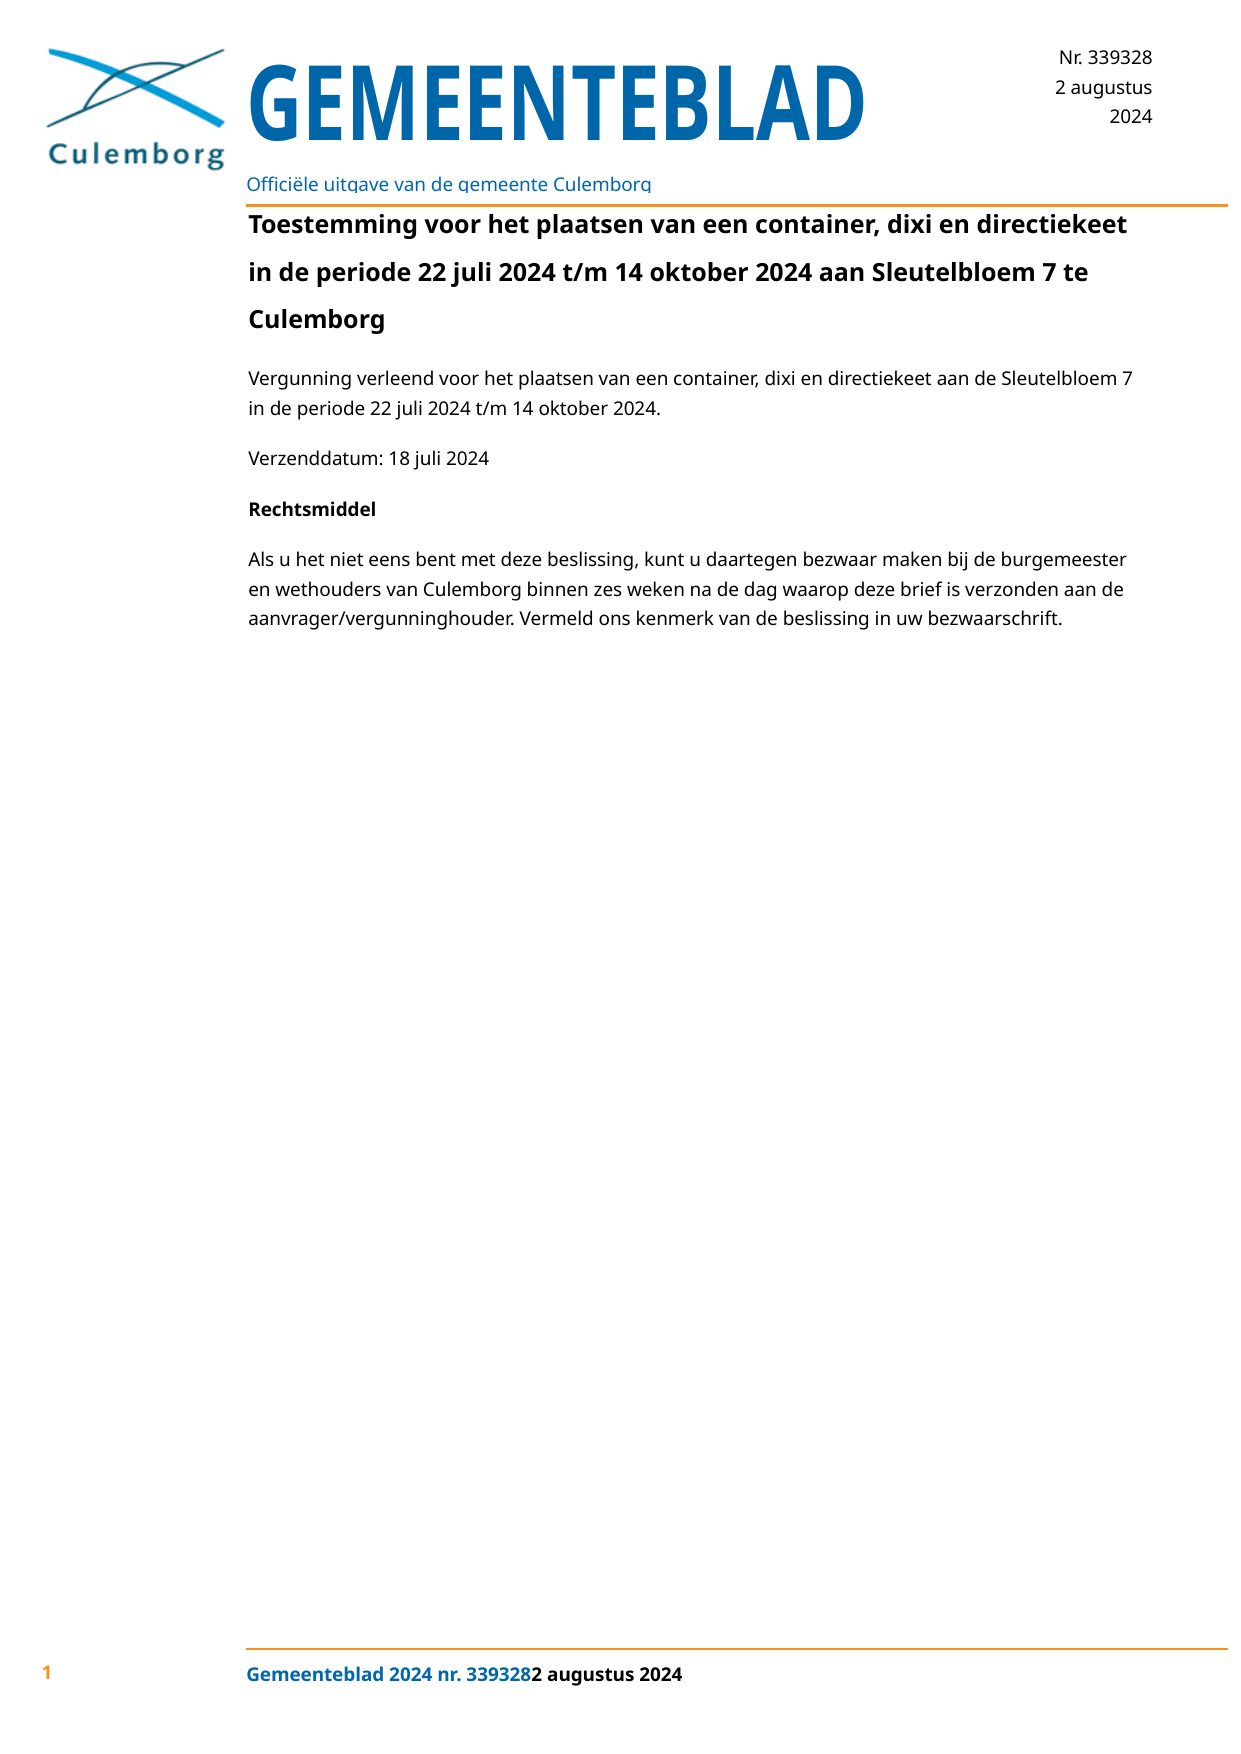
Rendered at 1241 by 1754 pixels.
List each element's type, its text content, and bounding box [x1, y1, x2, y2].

text Rechtsmiddel [248, 496, 1152, 522]
text Als u het niet eens bent met deze beslissing, kunt u daartegen bezwaar maken bij de burgemeester en wethouders van Culemborg binnen zes weken na de dag waarop deze brief is verzonden aan de aanvrager/vergunninghouder. Vermeld ons kenmerk van de beslissing in uw bezwaarschrift. [248, 546, 1152, 631]
text Vergunning verleend voor het plaatsen van een container, dixi en directiekeet aan de Sleutelbloem 7 in de periode 22 juli 2024 t/m 14 oktober 2024. [248, 366, 1152, 421]
text Verzenddatum: 18 juli 2024 [248, 446, 1152, 471]
picture [41, 47, 231, 172]
text Toestemming voor het plaatsen van een container, dixi en directiekeet in de periode 22 juli 2024 t/m 14 oktober 2024 aan Sleutelbloem 7 te Culemborg [248, 207, 1152, 336]
